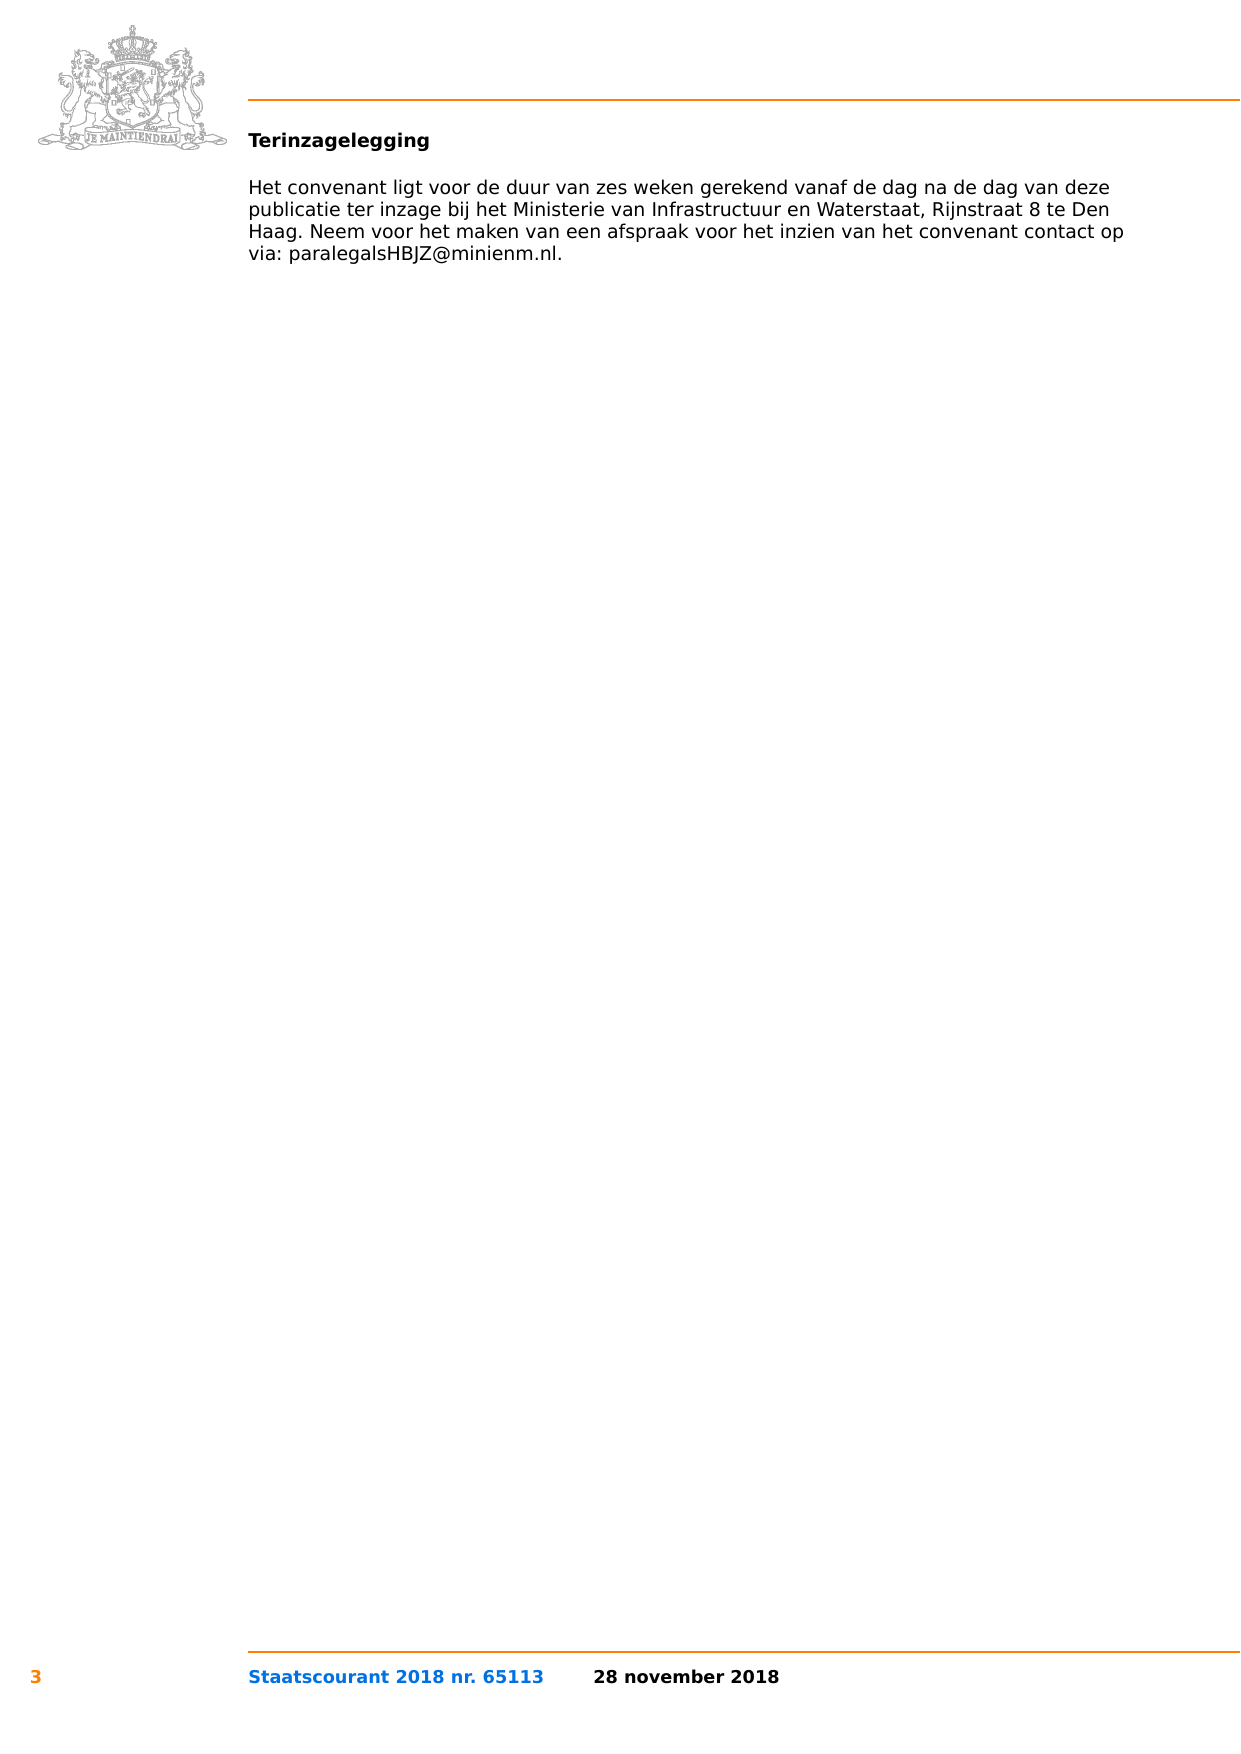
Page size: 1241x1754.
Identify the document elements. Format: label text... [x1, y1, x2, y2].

subtitle Terinzagelegging [248, 130, 1163, 152]
picture [38, 25, 227, 150]
text Het convenant ligt voor de duur van zes weken gerekend vanaf de dag na de dag van deze publicatie ter inzage bij het Ministerie van Infrastructuur en Waterstaat, Rijnstraat 8 te Den Haag. Neem voor het maken van een afspraak voor het inzien van het convenant contact op via: paralegalsHBJZ@minienm.nl. [248, 177, 1163, 265]
